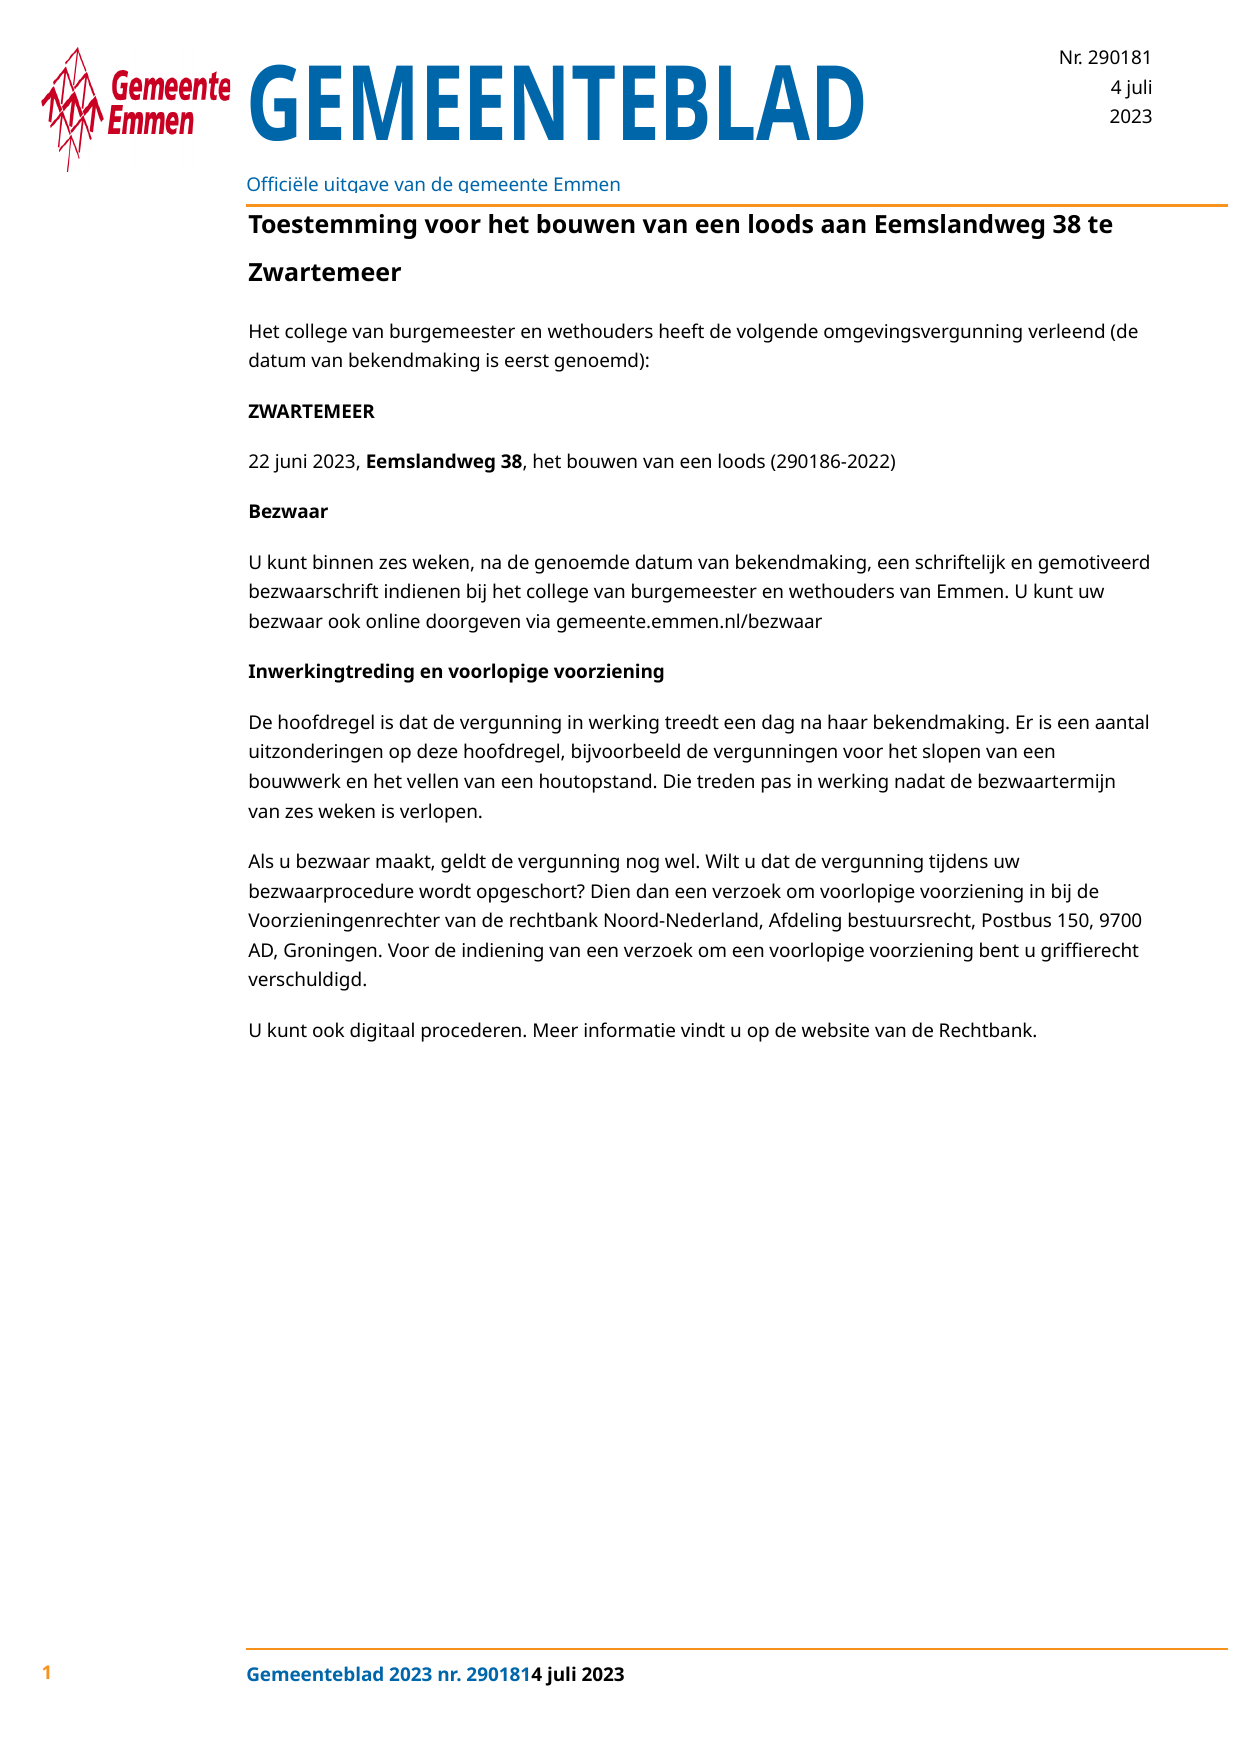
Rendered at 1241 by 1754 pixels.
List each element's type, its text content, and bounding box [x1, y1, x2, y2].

picture [41, 47, 231, 172]
text Inwerkingtreding en voorlopige voorziening [248, 659, 1152, 684]
text Toestemming voor het bouwen van een loods aan Eemslandweg 38 te Zwartemeer [248, 207, 1152, 288]
text De hoofdregel is dat de vergunning in werking treedt een dag na haar bekendmaking. Er is een aantal uitzonderingen op deze hoofdregel, bijvoorbeeld de vergunningen voor het slopen van een bouwwerk en het vellen van een houtopstand. Die treden pas in werking nadat de bezwaartermijn van zes weken is verlopen. [248, 709, 1152, 824]
text ZWARTEMEER [248, 398, 1152, 424]
text 22 juni 2023, Eemslandweg 38, het bouwen van een loods (290186-2022) [248, 448, 1152, 474]
text Het college van burgemeester en wethouders heeft de volgende omgevingsvergunning verleend (de datum van bekendmaking is eerst genoemd): [248, 318, 1152, 373]
text Bezwaar [248, 499, 1152, 524]
text U kunt ook digitaal procederen. Meer informatie vindt u op de website van de Rechtbank. [248, 1017, 1152, 1043]
text Als u bezwaar maakt, geldt de vergunning nog wel. Wilt u dat de vergunning tijdens uw bezwaarprocedure wordt opgeschort? Dien dan een verzoek om voorlopige voorziening in bij de Voorzieningenrechter van de rechtbank Noord-Nederland, Afdeling bestuursrecht, Postbus 150, 9700 AD, Groningen. Voor de indiening van een verzoek om een voorlopige voorziening bent u griffierecht verschuldigd. [248, 848, 1152, 992]
text U kunt binnen zes weken, na de genoemde datum van bekendmaking, een schriftelijk en gemotiveerd bezwaarschrift indienen bij het college van burgemeester en wethouders van Emmen. U kunt uw bezwaar ook online doorgeven via gemeente.emmen.nl/bezwaar [248, 549, 1152, 634]
